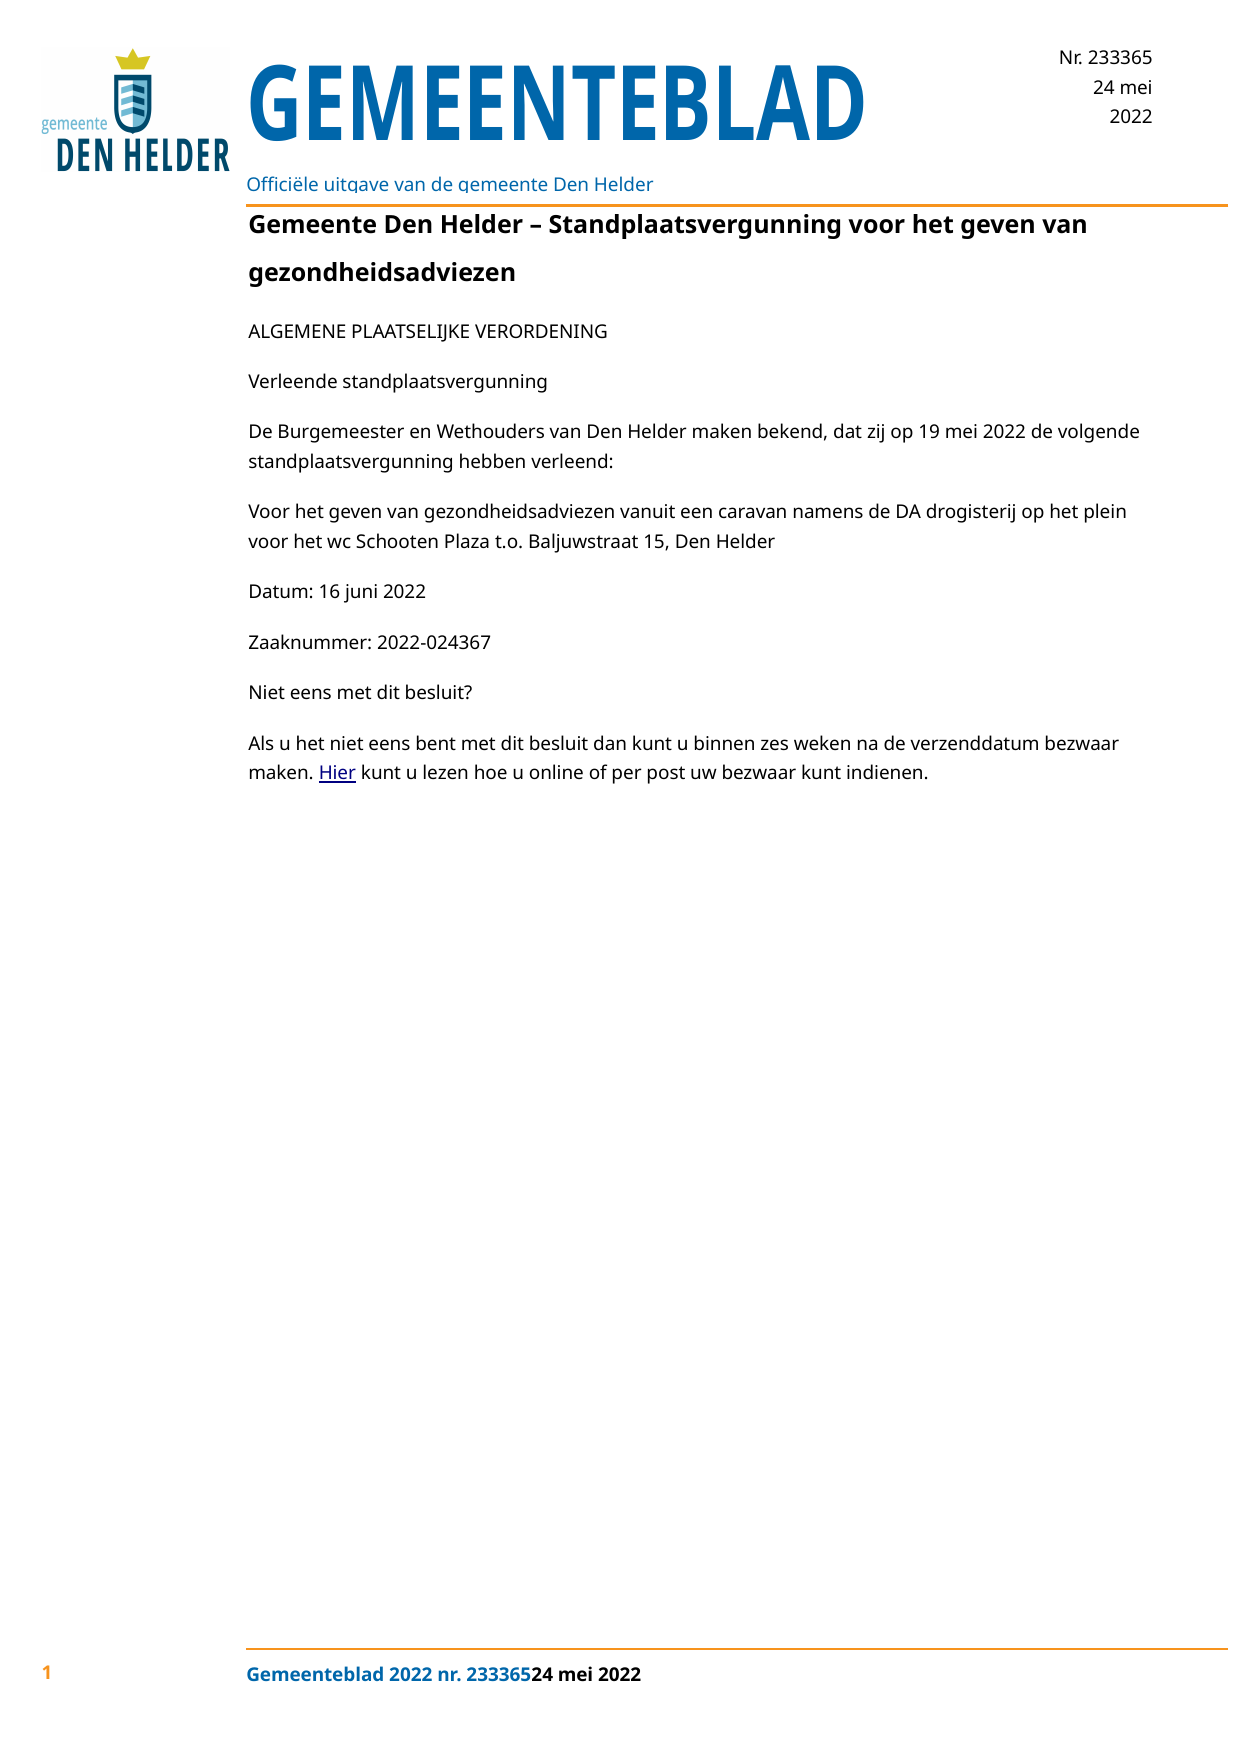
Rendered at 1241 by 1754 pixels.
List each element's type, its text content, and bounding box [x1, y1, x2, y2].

picture [100, 154, 106, 172]
picture [63, 144, 68, 165]
picture [182, 144, 187, 165]
text Zaaknummer: 2022-024367 [248, 629, 1152, 655]
picture [220, 160, 224, 172]
text Gemeente Den Helder – Standplaatsvergunning voor het geven van gezondheidsadviezen [248, 207, 1152, 288]
picture [130, 157, 135, 172]
text Voor het geven van gezondheidsadviezen vanuit een caravan namens de DA drogisterij op het plein voor het wc Schooten Plaza t.o. Baljuwstraat 15, Den Helder [248, 499, 1152, 554]
text Niet eens met dit besluit? [248, 679, 1152, 705]
text De Burgemeester en Wethouders van Den Helder maken bekend, dat zij op 19 mei 2022 de volgende standplaatsvergunning hebben verleend: [248, 419, 1152, 474]
text Datum: 16 juni 2022 [248, 579, 1152, 604]
picture [41, 47, 231, 172]
text Verleende standplaatsvergunning [248, 368, 1152, 394]
text ALGEMENE PLAATSELIJKE VERORDENING [248, 318, 1152, 344]
text Als u het niet eens bent met dit besluit dan kunt u binnen zes weken na de verzenddatum bezwaar maken. Hier kunt u lezen hoe u online of per post uw bezwaar kunt indienen. [248, 730, 1152, 785]
